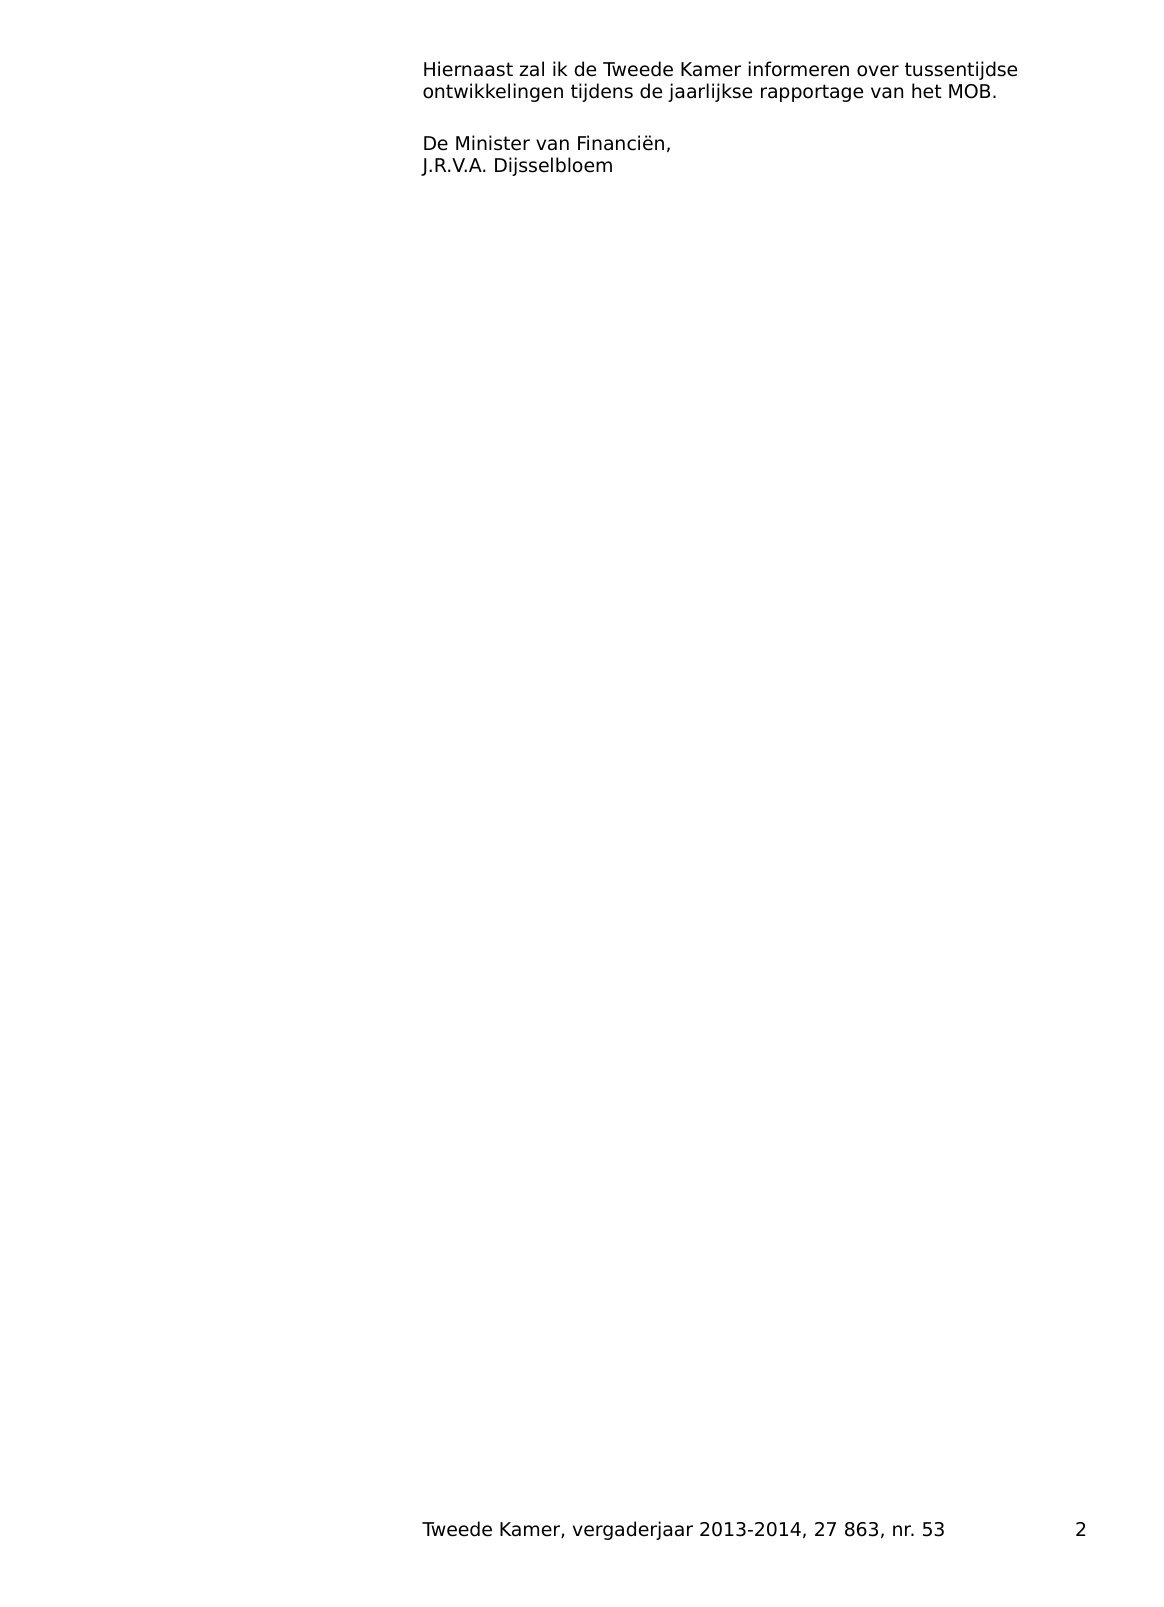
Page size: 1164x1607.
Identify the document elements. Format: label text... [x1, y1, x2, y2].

text De Minister van Financiën, J.R.V.A. Dijsselbloem [422, 133, 1087, 177]
text Hiernaast zal ik de Tweede Kamer informeren over tussentijdse ontwikkelingen tijdens de jaarlijkse rapportage van het MOB. [422, 59, 1087, 103]
